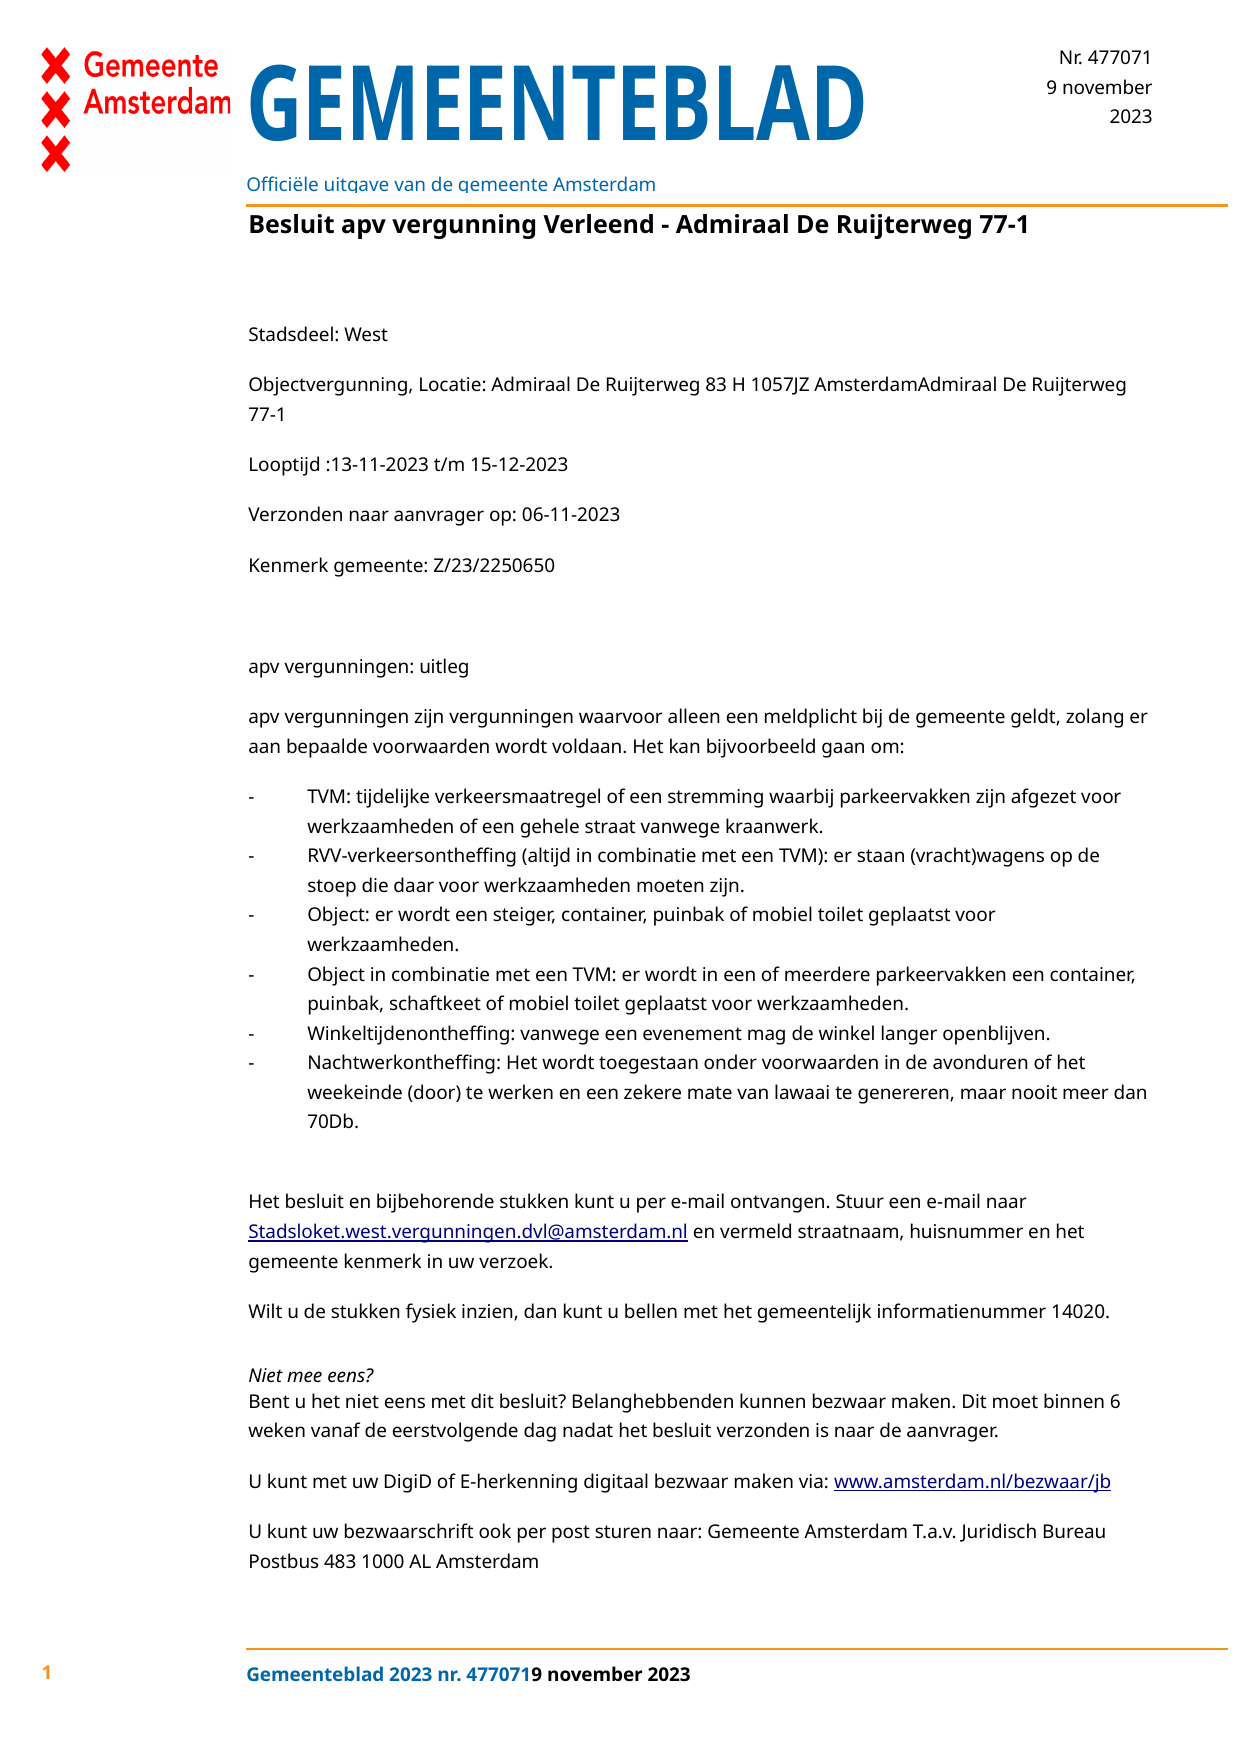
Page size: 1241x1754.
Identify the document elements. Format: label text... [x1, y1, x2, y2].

text Wilt u de stukken fysiek inzien, dan kunt u bellen met het gemeentelijk informatienummer 14020. [248, 1298, 1152, 1324]
list RVV-verkeersontheffing (altijd in combinatie met een TVM): er staan (vracht)wagens op de stoep die daar voor werkzaamheden moeten zijn. [248, 842, 1152, 898]
text U kunt met uw DigiD of E-herkenning digitaal bezwaar maken via: www.amsterdam.nl/bezwaar/jb [248, 1468, 1152, 1494]
list Object in combinatie met een TVM: er wordt in een of meerdere parkeervakken een container, puinbak, schaftkeet of mobiel toilet geplaatst voor werkzaamheden. [248, 961, 1152, 1016]
list TVM: tijdelijke verkeersmaatregel of een stremming waarbij parkeervakken zijn afgezet voor werkzaamheden of een gehele straat vanwege kraanwerk. [248, 783, 1152, 838]
list Object: er wordt een steiger, container, puinbak of mobiel toilet geplaatst voor werkzaamheden. [248, 902, 1152, 957]
text Stadsdeel: West [248, 321, 1152, 346]
text U kunt uw bezwaarschrift ook per post sturen naar: Gemeente Amsterdam T.a.v. Juridisch Bureau Postbus 483 1000 AL Amsterdam [248, 1518, 1152, 1574]
list Winkeltijdenontheffing: vanwege een evenement mag de winkel langer openblijven. [248, 1020, 1152, 1046]
list Nachtwerkontheffing: Het wordt toegestaan onder voorwaarden in de avonduren of het weekeinde (door) te werken en een zekere mate van lawaai te genereren, maar nooit meer dan 70Db. [248, 1049, 1152, 1134]
text apv vergunningen: uitleg [248, 653, 1152, 678]
text Looptijd :13-11-2023 t/m 15-12-2023 [248, 451, 1152, 477]
text Bent u het niet eens met dit besluit? Belanghebbenden kunnen bezwaar maken. Dit moet binnen 6 weken vanaf de eerstvolgende dag nadat het besluit verzonden is naar de aanvrager. [248, 1388, 1152, 1443]
text Besluit apv vergunning Verleend - Admiraal De Ruijterweg 77-1 [248, 207, 1152, 241]
text Kenmerk gemeente: Z/23/2250650 [248, 552, 1152, 578]
text Niet mee eens? [248, 1362, 1152, 1388]
text Het besluit en bijbehorende stukken kunt u per e-mail ontvangen. Stuur een e-mail naar Stadsloket.west.vergunningen.dvl@amsterdam.nl en vermeld straatnaam, huisnummer en het gemeente kenmerk in uw verzoek. [248, 1189, 1152, 1273]
text apv vergunningen zijn vergunningen waarvoor alleen een meldplicht bij de gemeente geldt, zolang er aan bepaalde voorwaarden wordt voldaan. Het kan bijvoorbeeld gaan om: [248, 703, 1152, 758]
text Verzonden naar aanvrager op: 06-11-2023 [248, 502, 1152, 527]
picture [41, 47, 231, 172]
text Objectvergunning, Locatie: Admiraal De Ruijterweg 83 H 1057JZ AmsterdamAdmiraal De Ruijterweg 77-1 [248, 371, 1152, 426]
